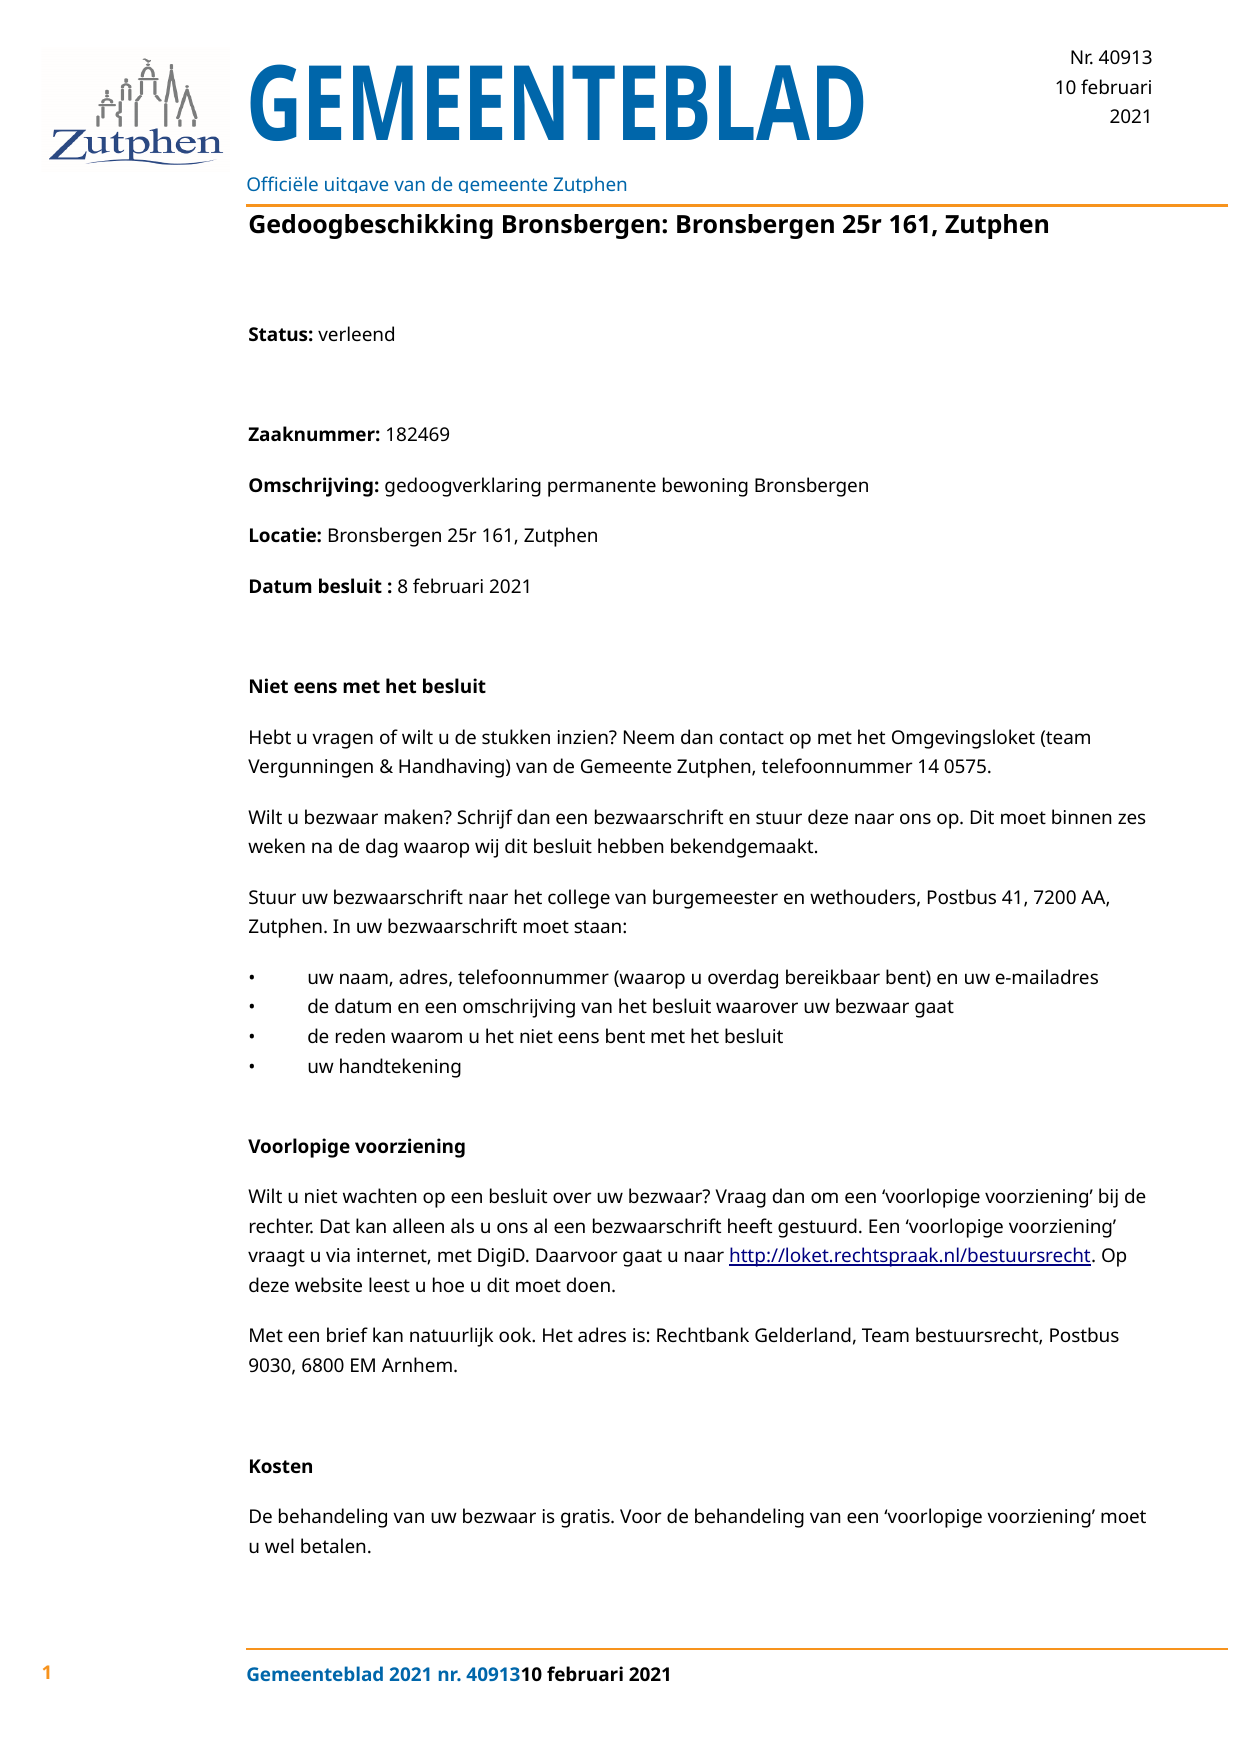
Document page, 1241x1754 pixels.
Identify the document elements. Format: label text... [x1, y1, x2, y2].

text Met een brief kan natuurlijk ook. Het adres is: Rechtbank Gelderland, Team bestuursrecht, Postbus 9030, 6800 EM Arnhem. [248, 1322, 1152, 1378]
text Voorlopige voorziening [248, 1133, 1152, 1158]
text Stuur uw bezwaarschrift naar het college van burgemeester en wethouders, Postbus 41, 7200 AA, Zutphen. In uw bezwaarschrift moet staan: [248, 884, 1152, 939]
text Omschrijving: gedoogverklaring permanente bewoning Bronsbergen [248, 472, 1152, 498]
list de datum en een omschrijving van het besluit waarover uw bezwaar gaat [248, 994, 1152, 1019]
text Wilt u niet wachten op een besluit over uw bezwaar? Vraag dan om een ‘voorlopige voorziening’ bij de rechter. Dat kan alleen als u ons al een bezwaarschrift heeft gestuurd. Een ‘voorlopige voorziening’ vraagt u via internet, met DigiD. Daarvoor gaat u naar http://loket.rechtspraak.nl/bestuursrecht. Op deze website leest u hoe u dit moet doen. [248, 1183, 1152, 1298]
text Kosten [248, 1453, 1152, 1478]
text Hebt u vragen of wilt u de stukken inzien? Neem dan contact op met het Omgevingsloket (team Vergunningen & Handhaving) van de Gemeente Zutphen, telefoonnummer 14 0575. [248, 724, 1152, 779]
list de reden waarom u het niet eens bent met het besluit [248, 1023, 1152, 1049]
text Locatie: Bronsbergen 25r 161, Zutphen [248, 522, 1152, 548]
list uw naam, adres, telefoonnummer (waarop u overdag bereikbaar bent) en uw e-mailadres [248, 964, 1152, 990]
text Status: verleend [248, 321, 1152, 346]
list uw handtekening [248, 1053, 1152, 1078]
text De behandeling van uw bezwaar is gratis. Voor de behandeling van een ‘voorlopige voorziening’ moet u wel betalen. [248, 1503, 1152, 1558]
text Datum besluit : 8 februari 2021 [248, 573, 1152, 598]
text Wilt u bezwaar maken? Schrijf dan een bezwaarschrift en stuur deze naar ons op. Dit moet binnen zes weken na de dag waarop wij dit besluit hebben bekendgemaakt. [248, 804, 1152, 859]
text Niet eens met het besluit [248, 674, 1152, 699]
text Zaaknummer: 182469 [248, 422, 1152, 447]
text Gedoogbeschikking Bronsbergen: Bronsbergen 25r 161, Zutphen [248, 207, 1152, 241]
picture [41, 47, 231, 172]
